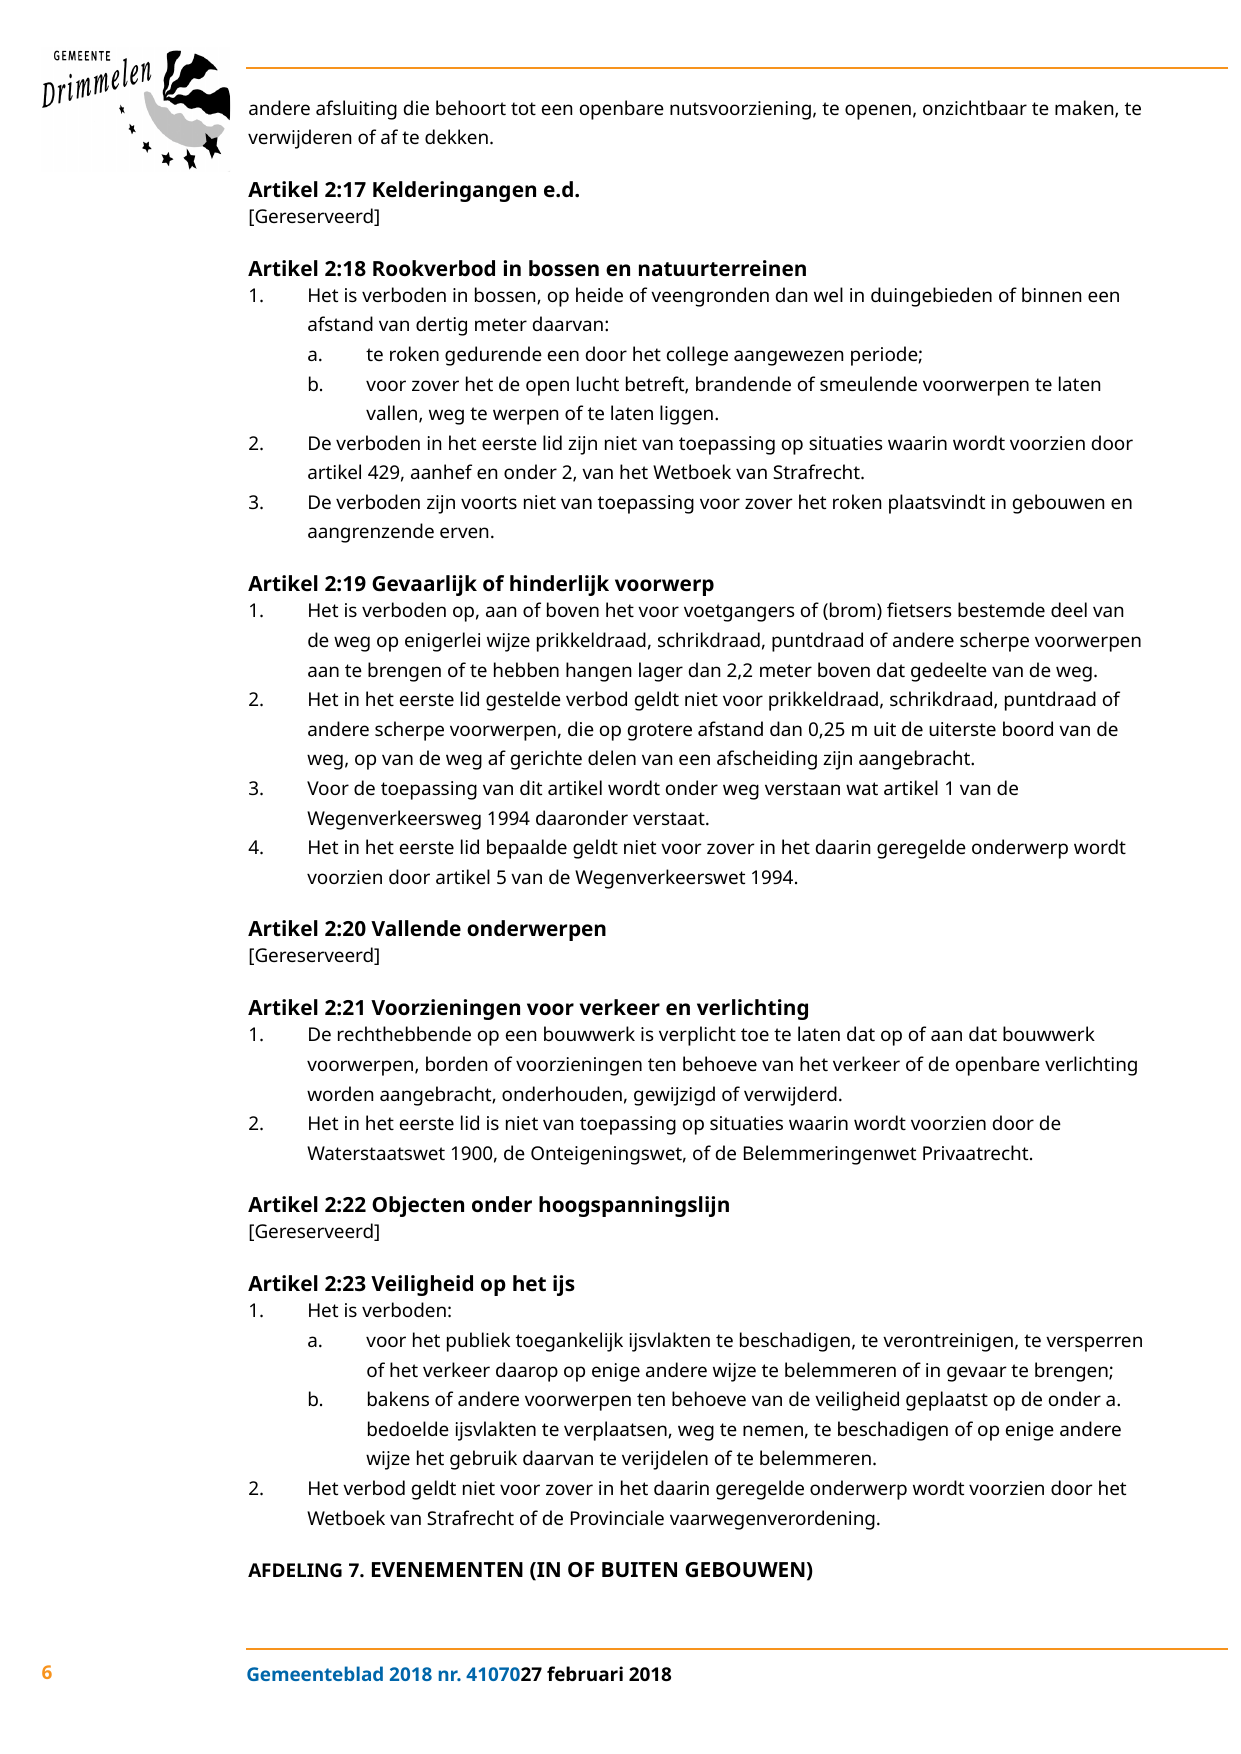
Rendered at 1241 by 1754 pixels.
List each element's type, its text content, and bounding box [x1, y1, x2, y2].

list Het is verboden op, aan of boven het voor voetgangers of (brom) fietsers bestemde deel van de weg op enigerlei wijze prikkeldraad, schrikdraad, puntdraad of andere scherpe voorwerpen aan te brengen of te hebben hangen lager dan 2,2 meter boven dat gedeelte van de weg. [248, 598, 1152, 682]
text Artikel 2:23 Veiligheid op het ijs [248, 1269, 1152, 1298]
list te roken gedurende een door het college aangewezen periode; [307, 341, 1152, 367]
list Het in het eerste lid is niet van toepassing op situaties waarin wordt voorzien door de Waterstaatswet 1900, de Onteigeningswet, of de Belemmeringenwet Privaatrecht. [248, 1110, 1152, 1166]
list De verboden zijn voorts niet van toepassing voor zover het roken plaatsvindt in gebouwen en aangrenzende erven. [248, 489, 1152, 544]
list Het verbod geldt niet voor zover in het daarin geregelde onderwerp wordt voorzien door het Wetboek van Strafrecht of de Provinciale vaarwegenverordening. [248, 1475, 1152, 1530]
list Het in het eerste lid gestelde verbod geldt niet voor prikkeldraad, schrikdraad, puntdraad of andere scherpe voorwerpen, die op grotere afstand dan 0,25 m uit de uiterste boord van de weg, op van de weg af gerichte delen van een afscheiding zijn aangebracht. [248, 686, 1152, 771]
list Het in het eerste lid bepaalde geldt niet voor zover in het daarin geregelde onderwerp wordt voorzien door artikel 5 van de Wegenverkeerswet 1994. [248, 834, 1152, 889]
text Artikel 2:17 Kelderingangen e.d. [248, 175, 1152, 203]
text [Gereserveerd] [248, 203, 1152, 229]
list De verboden in het eerste lid zijn niet van toepassing op situaties waarin wordt voorzien door artikel 429, aanhef en onder 2, van het Wetboek van Strafrecht. [248, 430, 1152, 485]
text [Gereserveerd] [248, 1219, 1152, 1244]
text AFDELING 7. EVENEMENTEN (IN OF BUITEN GEBOUWEN) [248, 1555, 1152, 1583]
text andere afsluiting die behoort tot een openbare nutsvoorziening, te openen, onzichtbaar te maken, te verwijderen of af te dekken. [248, 95, 1152, 150]
list Het is verboden in bossen, op heide of veengronden dan wel in duingebieden of binnen een afstand van dertig meter daarvan: [248, 282, 1152, 337]
list Voor de toepassing van dit artikel wordt onder weg verstaan wat artikel 1 van de Wegenverkeersweg 1994 daaronder verstaat. [248, 775, 1152, 830]
picture [41, 47, 231, 172]
text [Gereserveerd] [248, 943, 1152, 968]
list voor zover het de open lucht betreft, brandende of smeulende voorwerpen te laten vallen, weg te werpen of te laten liggen. [307, 371, 1152, 426]
text Artikel 2:19 Gevaarlijk of hinderlijk voorwerp [248, 569, 1152, 598]
text Artikel 2:20 Vallende onderwerpen [248, 914, 1152, 943]
list De rechthebbende op een bouwwerk is verplicht toe te laten dat op of aan dat bouwwerk voorwerpen, borden of voorzieningen ten behoeve van het verkeer of de openbare verlichting worden aangebracht, onderhouden, gewijzigd of verwijderd. [248, 1022, 1152, 1106]
text Artikel 2:21 Voorzieningen voor verkeer en verlichting [248, 993, 1152, 1022]
list Het is verboden: [248, 1298, 1152, 1323]
text Artikel 2:18 Rookverbod in bossen en natuurterreinen [248, 254, 1152, 282]
text Artikel 2:22 Objecten onder hoogspanningslijn [248, 1190, 1152, 1219]
list voor het publiek toegankelijk ijsvlakten te beschadigen, te verontreinigen, te versperren of het verkeer daarop op enige andere wijze te belemmeren of in gevaar te brengen; [307, 1327, 1152, 1382]
list bakens of andere voorwerpen ten behoeve van de veiligheid geplaatst op de onder a. bedoelde ijsvlakten te verplaatsen, weg te nemen, te beschadigen of op enige andere wijze het gebruik daarvan te verijdelen of te belemmeren. [307, 1386, 1152, 1471]
